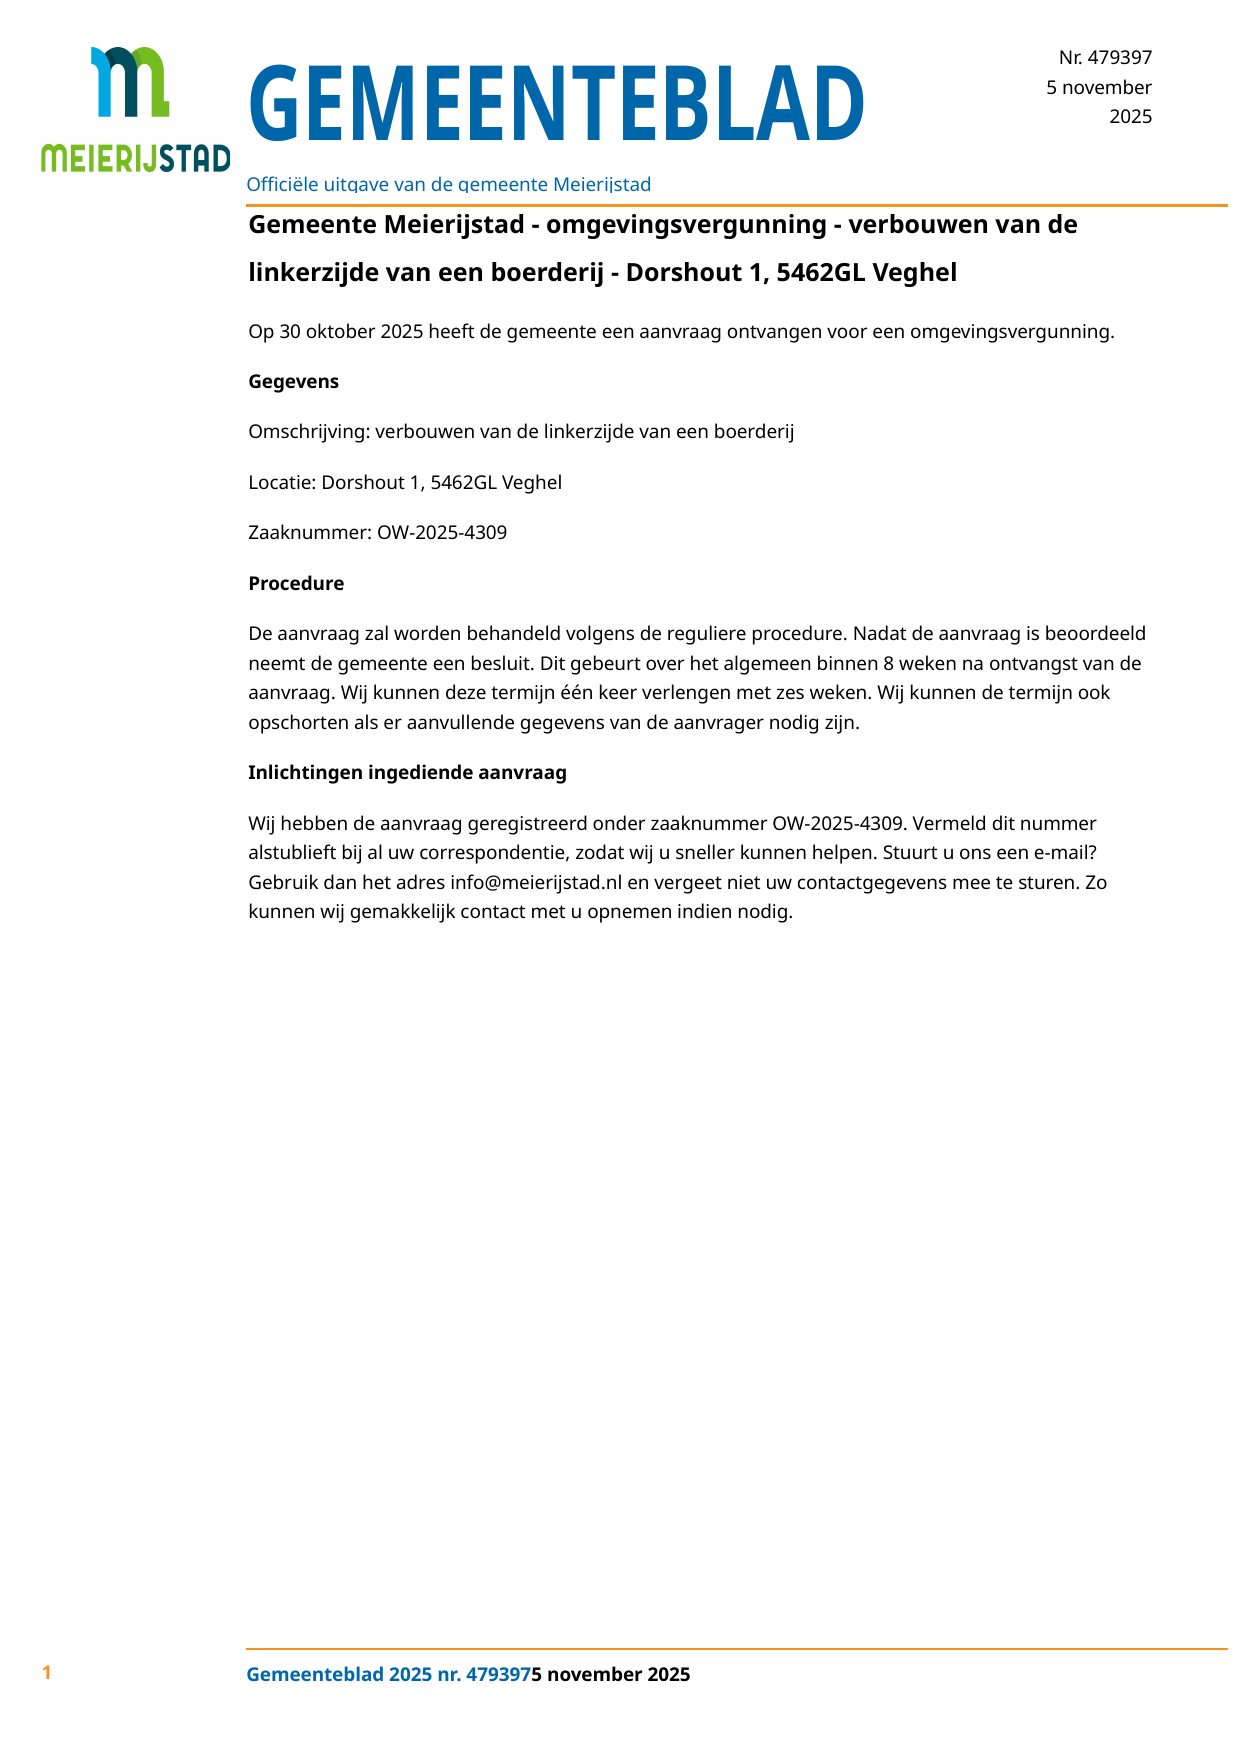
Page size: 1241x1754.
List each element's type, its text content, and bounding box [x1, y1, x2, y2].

picture [41, 47, 231, 172]
text Op 30 oktober 2025 heeft de gemeente een aanvraag ontvangen voor een omgevingsvergunning. [248, 318, 1152, 344]
text Procedure [248, 570, 1152, 596]
text Gemeente Meierijstad - omgevingsvergunning - verbouwen van de linkerzijde van een boerderij - Dorshout 1, 5462GL Veghel [248, 207, 1152, 288]
text De aanvraag zal worden behandeld volgens de reguliere procedure. Nadat de aanvraag is beoordeeld neemt de gemeente een besluit. Dit gebeurt over het algemeen binnen 8 weken na ontvangst van de aanvraag. Wij kunnen deze termijn één keer verlengen met zes weken. Wij kunnen de termijn ook opschorten als er aanvullende gegevens van de aanvrager nodig zijn. [248, 620, 1152, 735]
text Inlichtingen ingediende aanvraag [248, 759, 1152, 785]
text Gegevens [248, 368, 1152, 394]
text Omschrijving: verbouwen van de linkerzijde van een boerderij [248, 419, 1152, 444]
text Zaaknummer: OW-2025-4309 [248, 519, 1152, 545]
text Locatie: Dorshout 1, 5462GL Veghel [248, 469, 1152, 495]
text Wij hebben de aanvraag geregistreerd onder zaaknummer OW-2025-4309. Vermeld dit nummer alstublieft bij al uw correspondentie, zodat wij u sneller kunnen helpen. Stuurt u ons een e-mail? Gebruik dan het adres info@meierijstad.nl en vergeet niet uw contactgegevens mee te sturen. Zo kunnen wij gemakkelijk contact met u opnemen indien nodig. [248, 810, 1152, 924]
